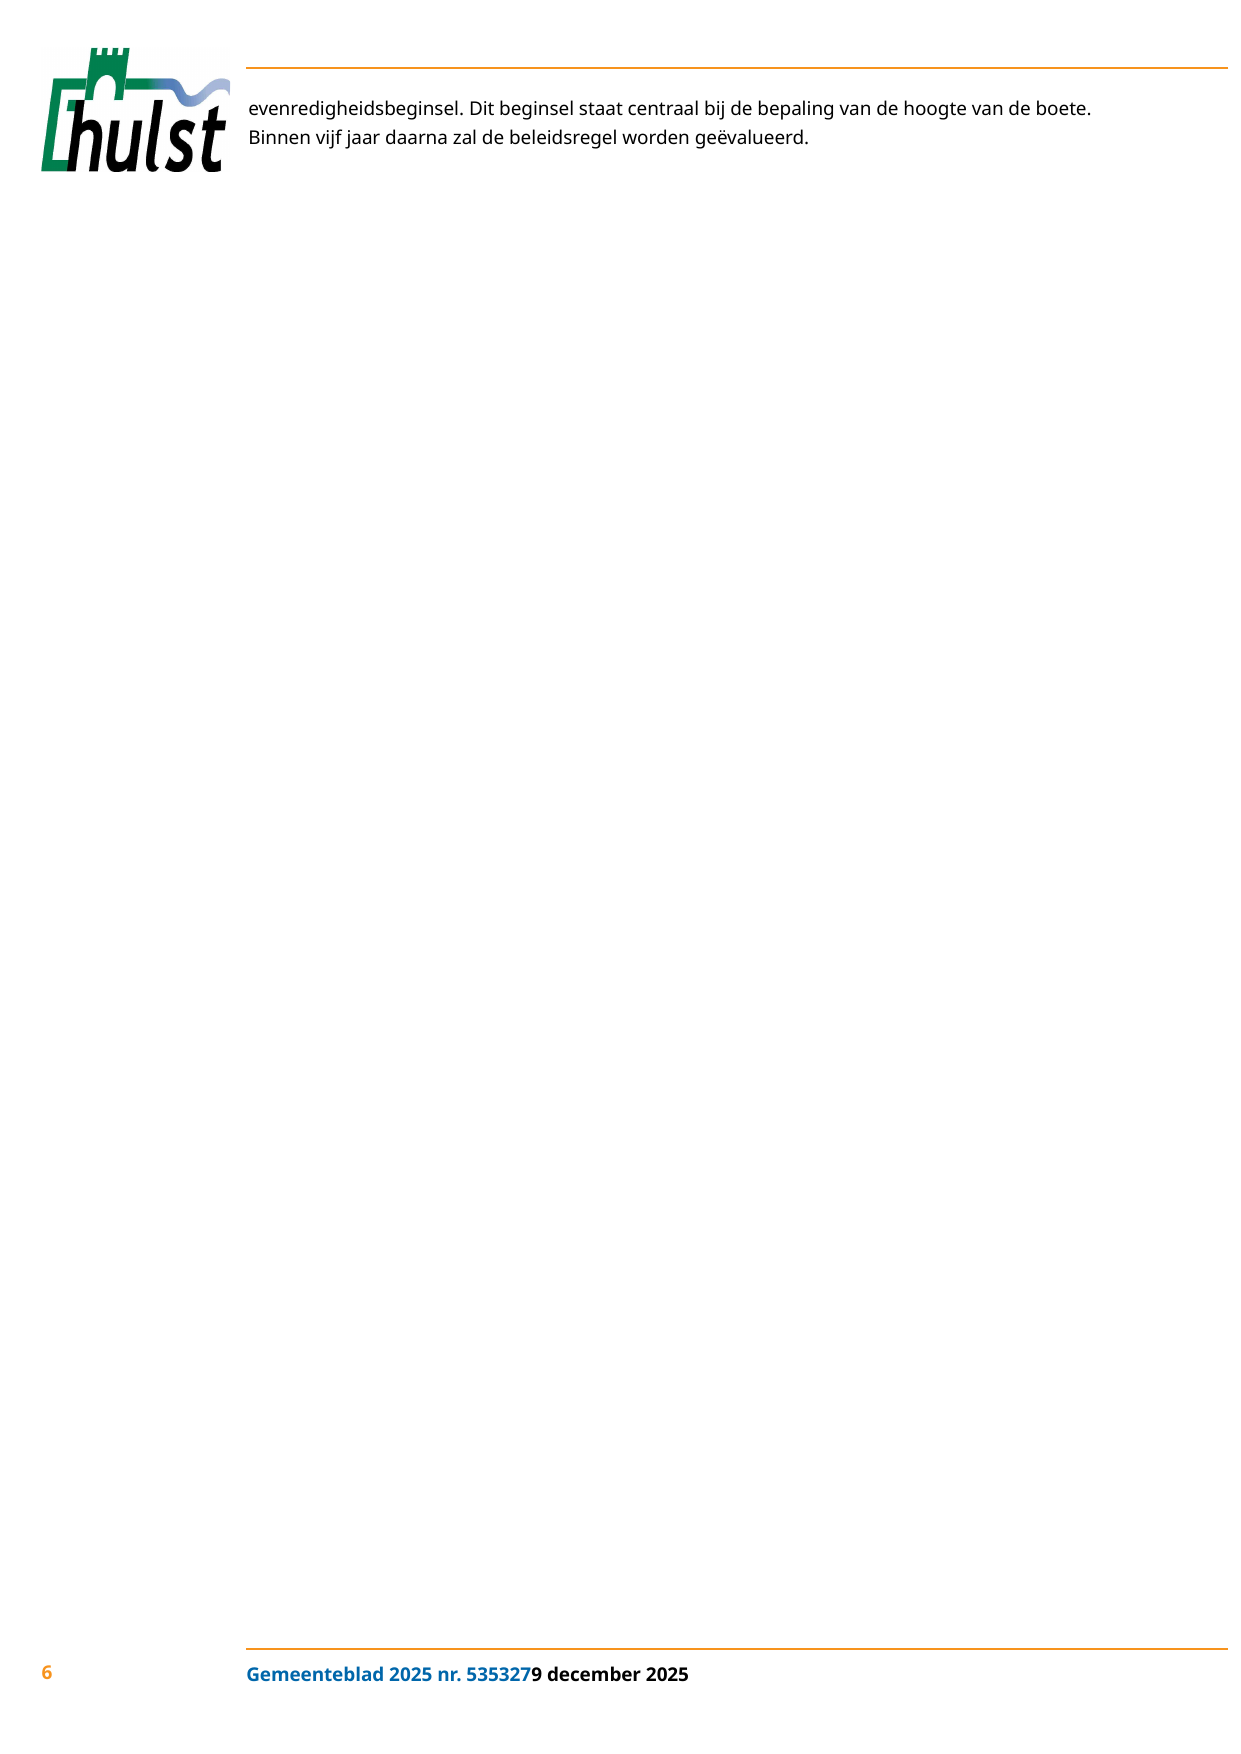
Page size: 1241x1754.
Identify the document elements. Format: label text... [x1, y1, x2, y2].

picture [41, 47, 231, 172]
text evenredigheidsbeginsel. Dit beginsel staat centraal bij de bepaling van de hoogte van de boete. Binnen vijf jaar daarna zal de beleidsregel worden geëvalueerd. [248, 95, 1152, 150]
